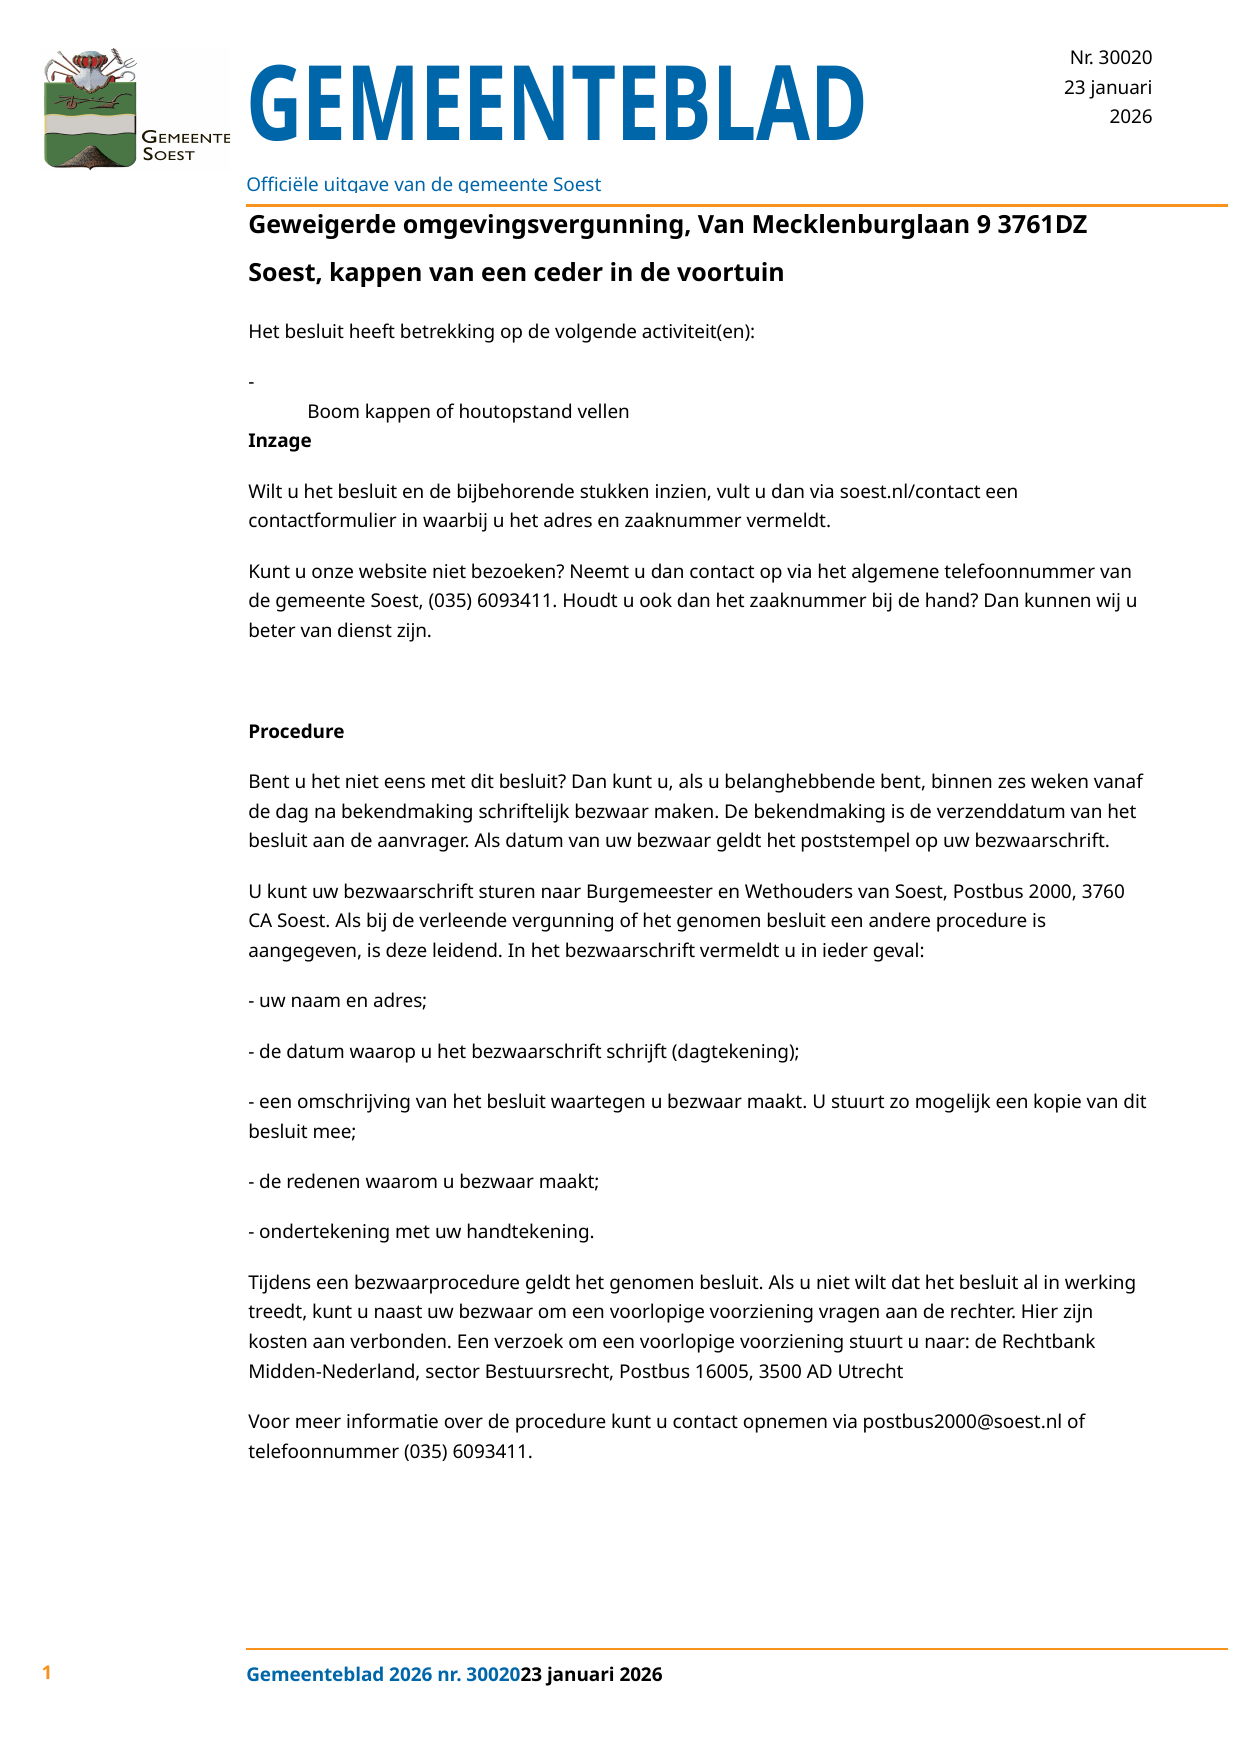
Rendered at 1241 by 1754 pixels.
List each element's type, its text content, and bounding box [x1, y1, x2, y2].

text Procedure [248, 718, 1152, 744]
text Inzage [248, 427, 1152, 453]
text - uw naam en adres; [248, 987, 1152, 1013]
text - de redenen waarom u bezwaar maakt; [248, 1168, 1152, 1194]
picture [41, 47, 231, 172]
text Geweigerde omgevingsvergunning, Van Mecklenburglaan 9 3761DZ Soest, kappen van een ceder in de voortuin [248, 207, 1152, 288]
text - de datum waarop u het bezwaarschrift schrijft (dagtekening); [248, 1038, 1152, 1064]
text Bent u het niet eens met dit besluit? Dan kunt u, als u belanghebbende bent, binnen zes weken vanaf de dag na bekendmaking schriftelijk bezwaar maken. De bekendmaking is de verzenddatum van het besluit aan de aanvrager. Als datum van uw bezwaar geldt het poststempel op uw bezwaarschrift. [248, 768, 1152, 853]
text Het besluit heeft betrekking op de volgende activiteit(en): [248, 318, 1152, 344]
list Boom kappen of houtopstand vellen [248, 398, 1152, 424]
text Tijdens een bezwaarprocedure geldt het genomen besluit. Als u niet wilt dat het besluit al in werking treedt, kunt u naast uw bezwaar om een voorlopige voorziening vragen aan de rechter. Hier zijn kosten aan verbonden. Een verzoek om een voorlopige voorziening stuurt u naar: de Rechtbank Midden-Nederland, sector Bestuursrecht, Postbus 16005, 3500 AD Utrecht [248, 1269, 1152, 1384]
text Wilt u het besluit en de bijbehorende stukken inzien, vult u dan via soest.nl/contact een contactformulier in waarbij u het adres en zaaknummer vermeldt. [248, 478, 1152, 533]
text - ondertekening met uw handtekening. [248, 1219, 1152, 1244]
text Voor meer informatie over de procedure kunt u contact opnemen via postbus2000@soest.nl of telefoonnummer (035) 6093411. [248, 1408, 1152, 1464]
text - een omschrijving van het besluit waartegen u bezwaar maakt. U stuurt zo mogelijk een kopie van dit besluit mee; [248, 1088, 1152, 1144]
text U kunt uw bezwaarschrift sturen naar Burgemeester en Wethouders van Soest, Postbus 2000, 3760 CA Soest. Als bij de verleende vergunning of het genomen besluit een andere procedure is aangegeven, is deze leidend. In het bezwaarschrift vermeldt u in ieder geval: [248, 878, 1152, 963]
text Kunt u onze website niet bezoeken? Neemt u dan contact op via het algemene telefoonnummer van de gemeente Soest, (035) 6093411. Houdt u ook dan het zaaknummer bij de hand? Dan kunnen wij u beter van dienst zijn. [248, 558, 1152, 643]
